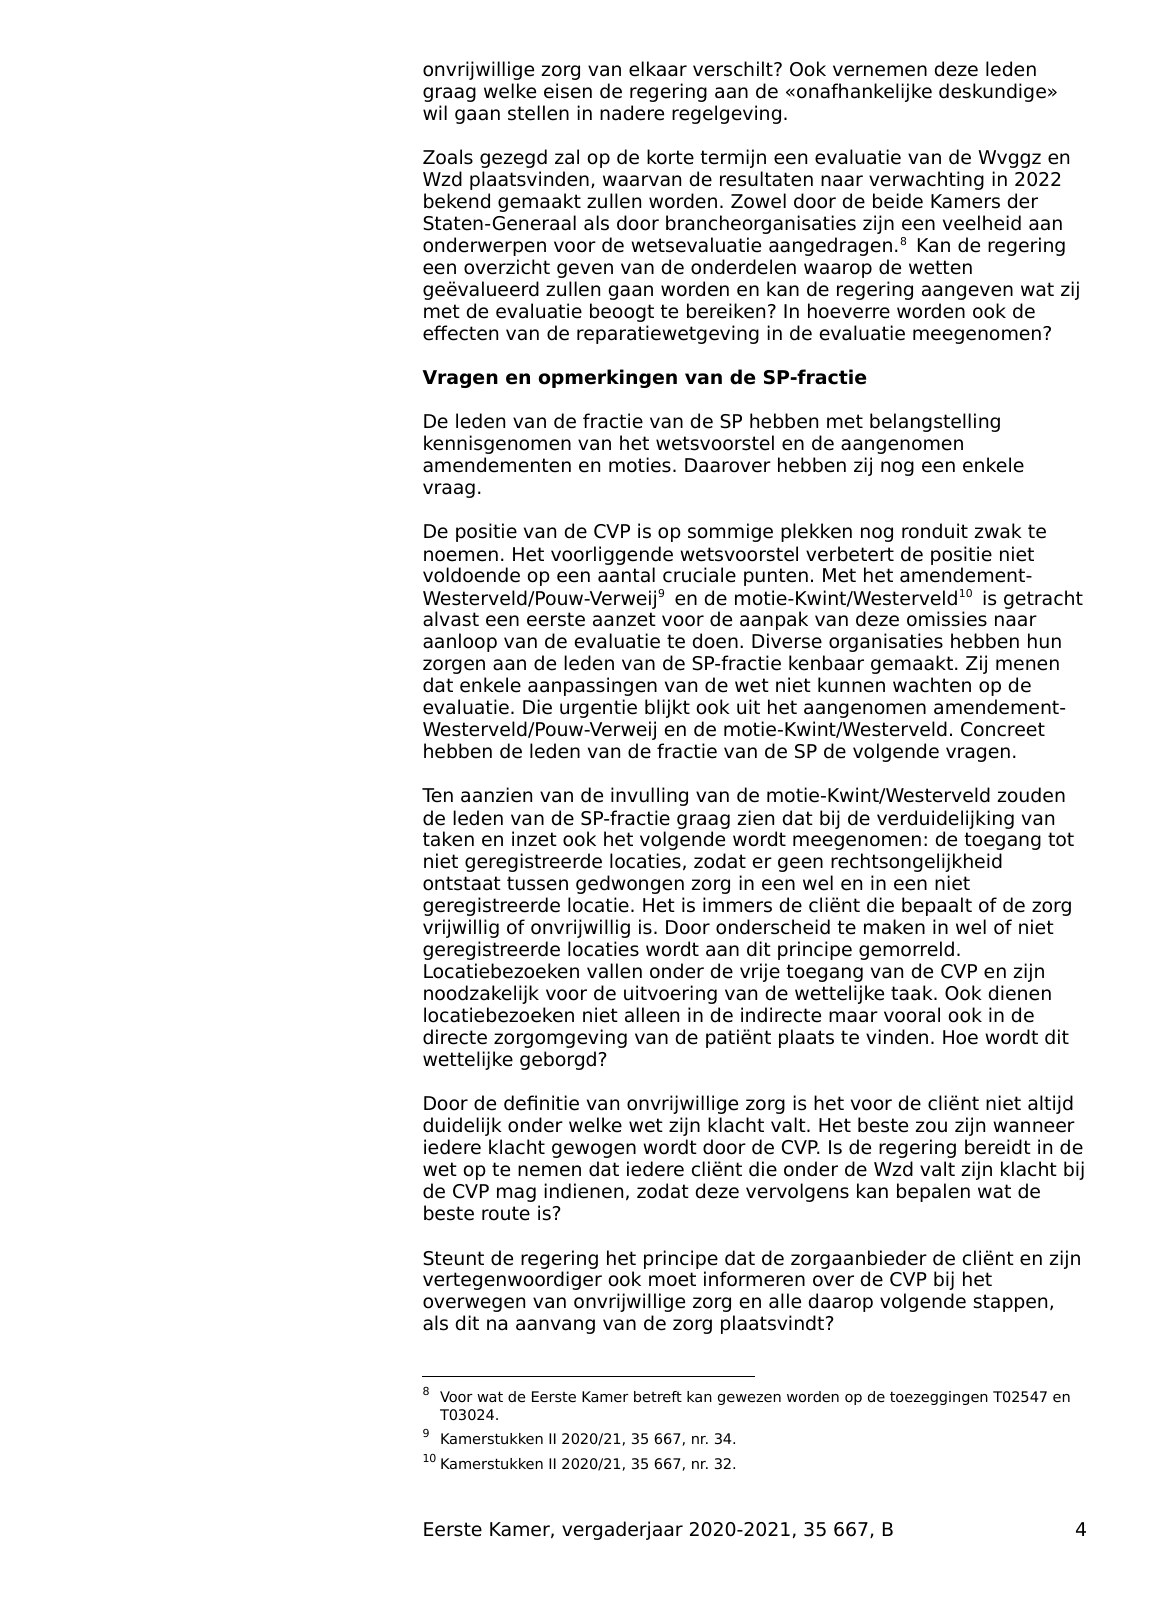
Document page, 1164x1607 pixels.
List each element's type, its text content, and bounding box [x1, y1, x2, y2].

text Kamerstukken II 2020/21, 35 667, nr. 32. [422, 1452, 1087, 1474]
text De leden van de fractie van de SP hebben met belangstelling kennisgenomen van het wetsvoorstel en de aangenomen amendementen en moties. Daarover hebben zij nog een enkele vraag. [422, 411, 1087, 499]
text Door de definitie van onvrijwillige zorg is het voor de cliënt niet altijd duidelijk onder welke wet zijn klacht valt. Het beste zou zijn wanneer iedere klacht gewogen wordt door de CVP. Is de regering bereidt in de wet op te nemen dat iedere cliënt die onder de Wzd valt zijn klacht bij de CVP mag indienen, zodat deze vervolgens kan bepalen wat de beste route is? [422, 1093, 1087, 1225]
text Steunt de regering het principe dat de zorgaanbieder de cliënt en zijn vertegenwoordiger ook moet informeren over de CVP bij het overwegen van onvrijwillige zorg en alle daarop volgende stappen, als dit na aanvang van de zorg plaatsvindt? [422, 1247, 1087, 1335]
text Ten aanzien van de invulling van de motie-Kwint/Westerveld zouden de leden van de SP-fractie graag zien dat bij de verduidelijking van taken en inzet ook het volgende wordt meegenomen: de toegang tot niet geregistreerde locaties, zodat er geen rechtsongelijkheid ontstaat tussen gedwongen zorg in een wel en in een niet geregistreerde locatie. Het is immers de cliënt die bepaalt of de zorg vrijwillig of onvrijwillig is. Door onderscheid te maken in wel of niet geregistreerde locaties wordt aan dit principe gemorreld. Locatiebezoeken vallen onder de vrije toegang van de CVP en zijn noodzakelijk voor de uitvoering van de wettelijke taak. Ook dienen locatiebezoeken niet alleen in de indirecte maar vooral ook in de directe zorgomgeving van de patiënt plaats te vinden. Hoe wordt dit wettelijke geborgd? [422, 785, 1087, 1071]
text onvrijwillige zorg van elkaar verschilt? Ook vernemen deze leden graag welke eisen de regering aan de «onafhankelijke deskundige» wil gaan stellen in nadere regelgeving. [422, 59, 1087, 125]
subtitle Vragen en opmerkingen van de SP-fractie [422, 367, 1087, 389]
text Voor wat de Eerste Kamer betreft kan gewezen worden op de toezeggingen T02547 en T03024. [422, 1385, 1087, 1424]
text De positie van de CVP is op sommige plekken nog ronduit zwak te noemen. Het voorliggende wetsvoorstel verbetert de positie niet voldoende op een aantal cruciale punten. Met het amendement-Westerveld/Pouw-Verweij en de motie-Kwint/Westerveld is getracht alvast een eerste aanzet voor de aanpak van deze omissies naar aanloop van de evaluatie te doen. Diverse organisaties hebben hun zorgen aan de leden van de SP-fractie kenbaar gemaakt. Zij menen dat enkele aanpassingen van de wet niet kunnen wachten op de evaluatie. Die urgentie blijkt ook uit het aangenomen amendement-Westerveld/Pouw-Verweij en de motie-Kwint/Westerveld. Concreet hebben de leden van de fractie van de SP de volgende vragen. [422, 521, 1087, 763]
text Kamerstukken II 2020/21, 35 667, nr. 34. [422, 1427, 1087, 1449]
text Zoals gezegd zal op de korte termijn een evaluatie van de Wvggz en Wzd plaatsvinden, waarvan de resultaten naar verwachting in 2022 bekend gemaakt zullen worden. Zowel door de beide Kamers der Staten-Generaal als door brancheorganisaties zijn een veelheid aan onderwerpen voor de wetsevaluatie aangedragen. Kan de regering een overzicht geven van de onderdelen waarop de wetten geëvalueerd zullen gaan worden en kan de regering aangeven wat zij met de evaluatie beoogt te bereiken? In hoeverre worden ook de effecten van de reparatiewetgeving in de evaluatie meegenomen? [422, 147, 1087, 345]
